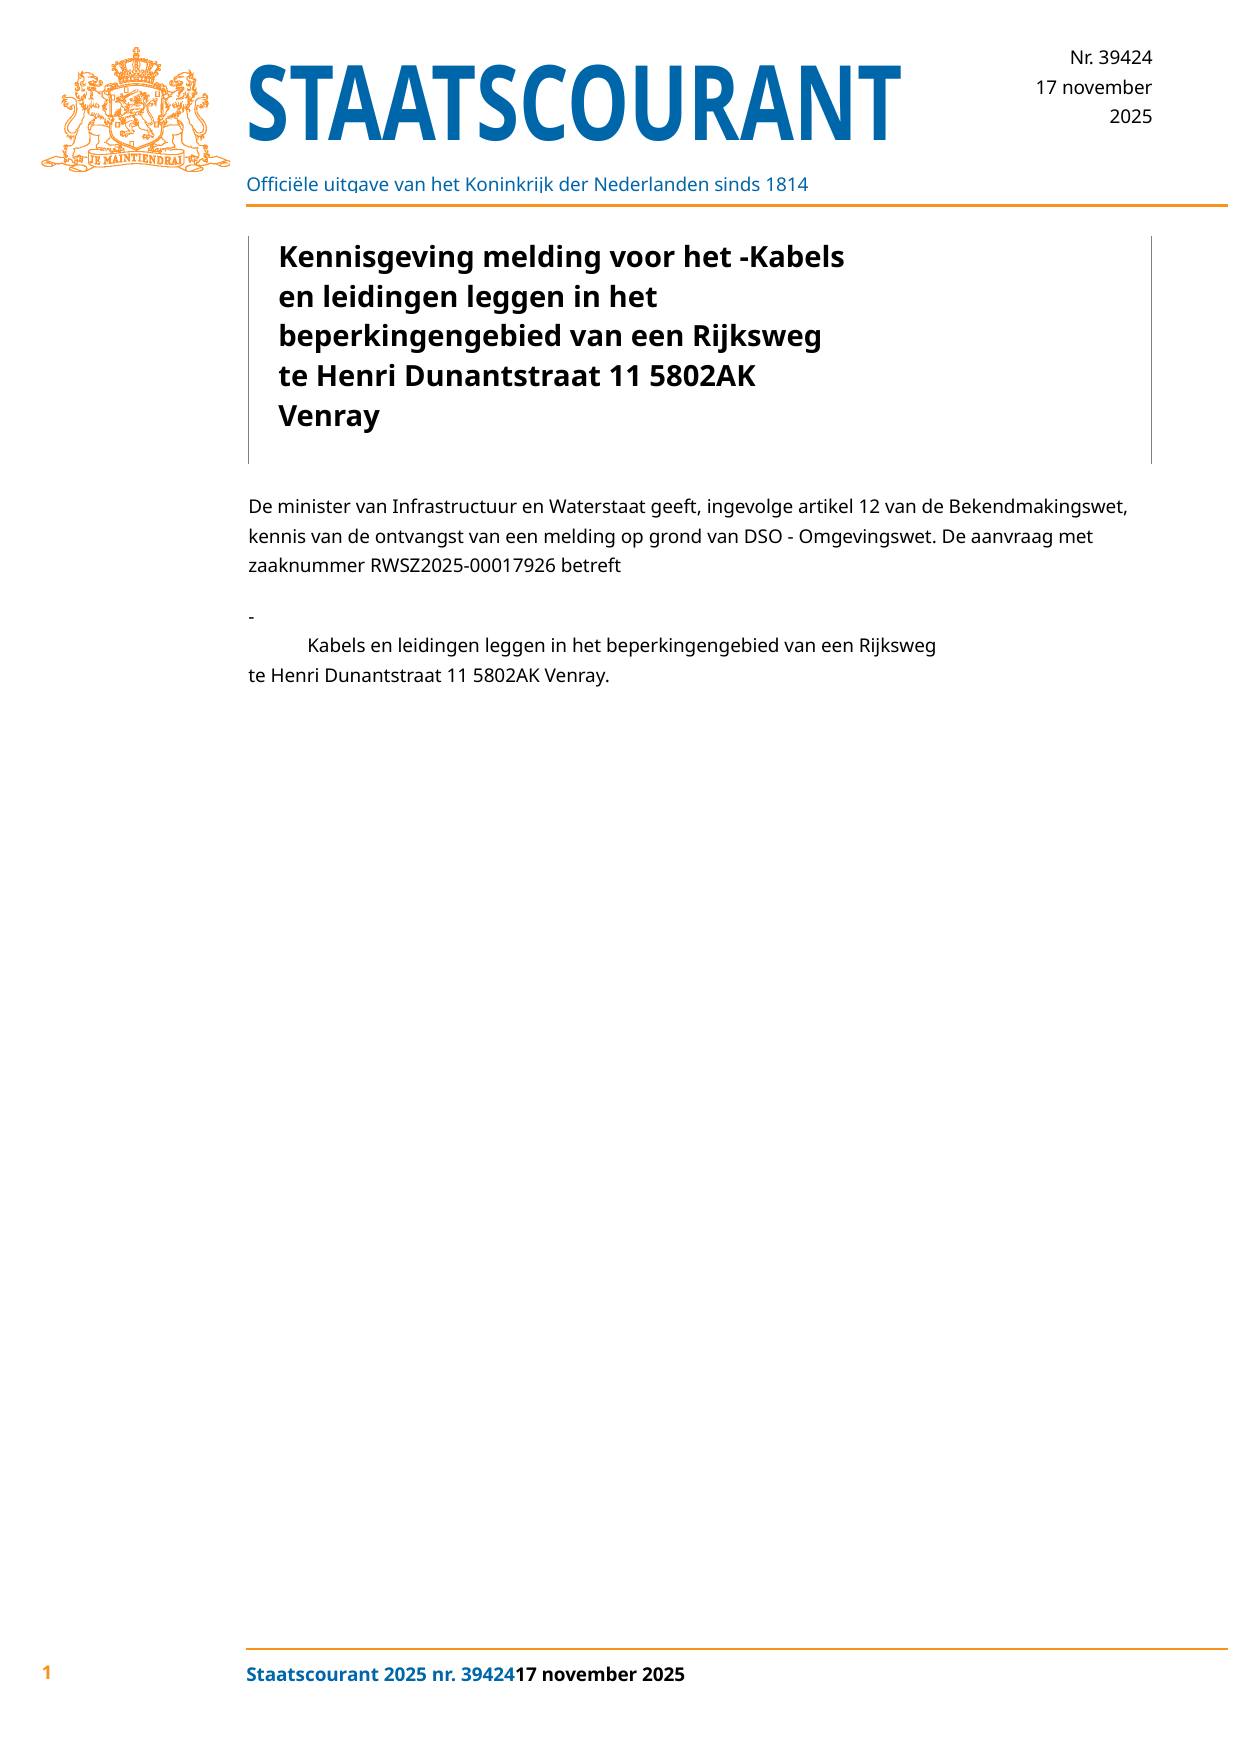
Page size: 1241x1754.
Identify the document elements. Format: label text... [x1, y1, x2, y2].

text De minister van Infrastructuur en Waterstaat geeft, ingevolge artikel 12 van de Bekendmakingswet, kennis van de ontvangst van een melding op grond van DSO - Omgevingswet. De aanvraag met zaaknummer RWSZ2025-00017926 betreft [248, 493, 1152, 578]
picture [41, 47, 231, 172]
text te Henri Dunantstraat 11 5802AK Venray. [248, 662, 1152, 688]
table_header [1090, 236, 1151, 413]
list Kabels en leidingen leggen in het beperkingengebied van een Rijksweg [248, 632, 1152, 658]
table_header Kennisgeving melding voor het -Kabels en leidingen leggen in het beperkingengebied van een Rijksweg te Henri Dunantstraat 11 5802AK Venray [249, 236, 850, 464]
table_header [850, 236, 912, 413]
table_header [850, 414, 1151, 464]
picture [912, 236, 1090, 414]
